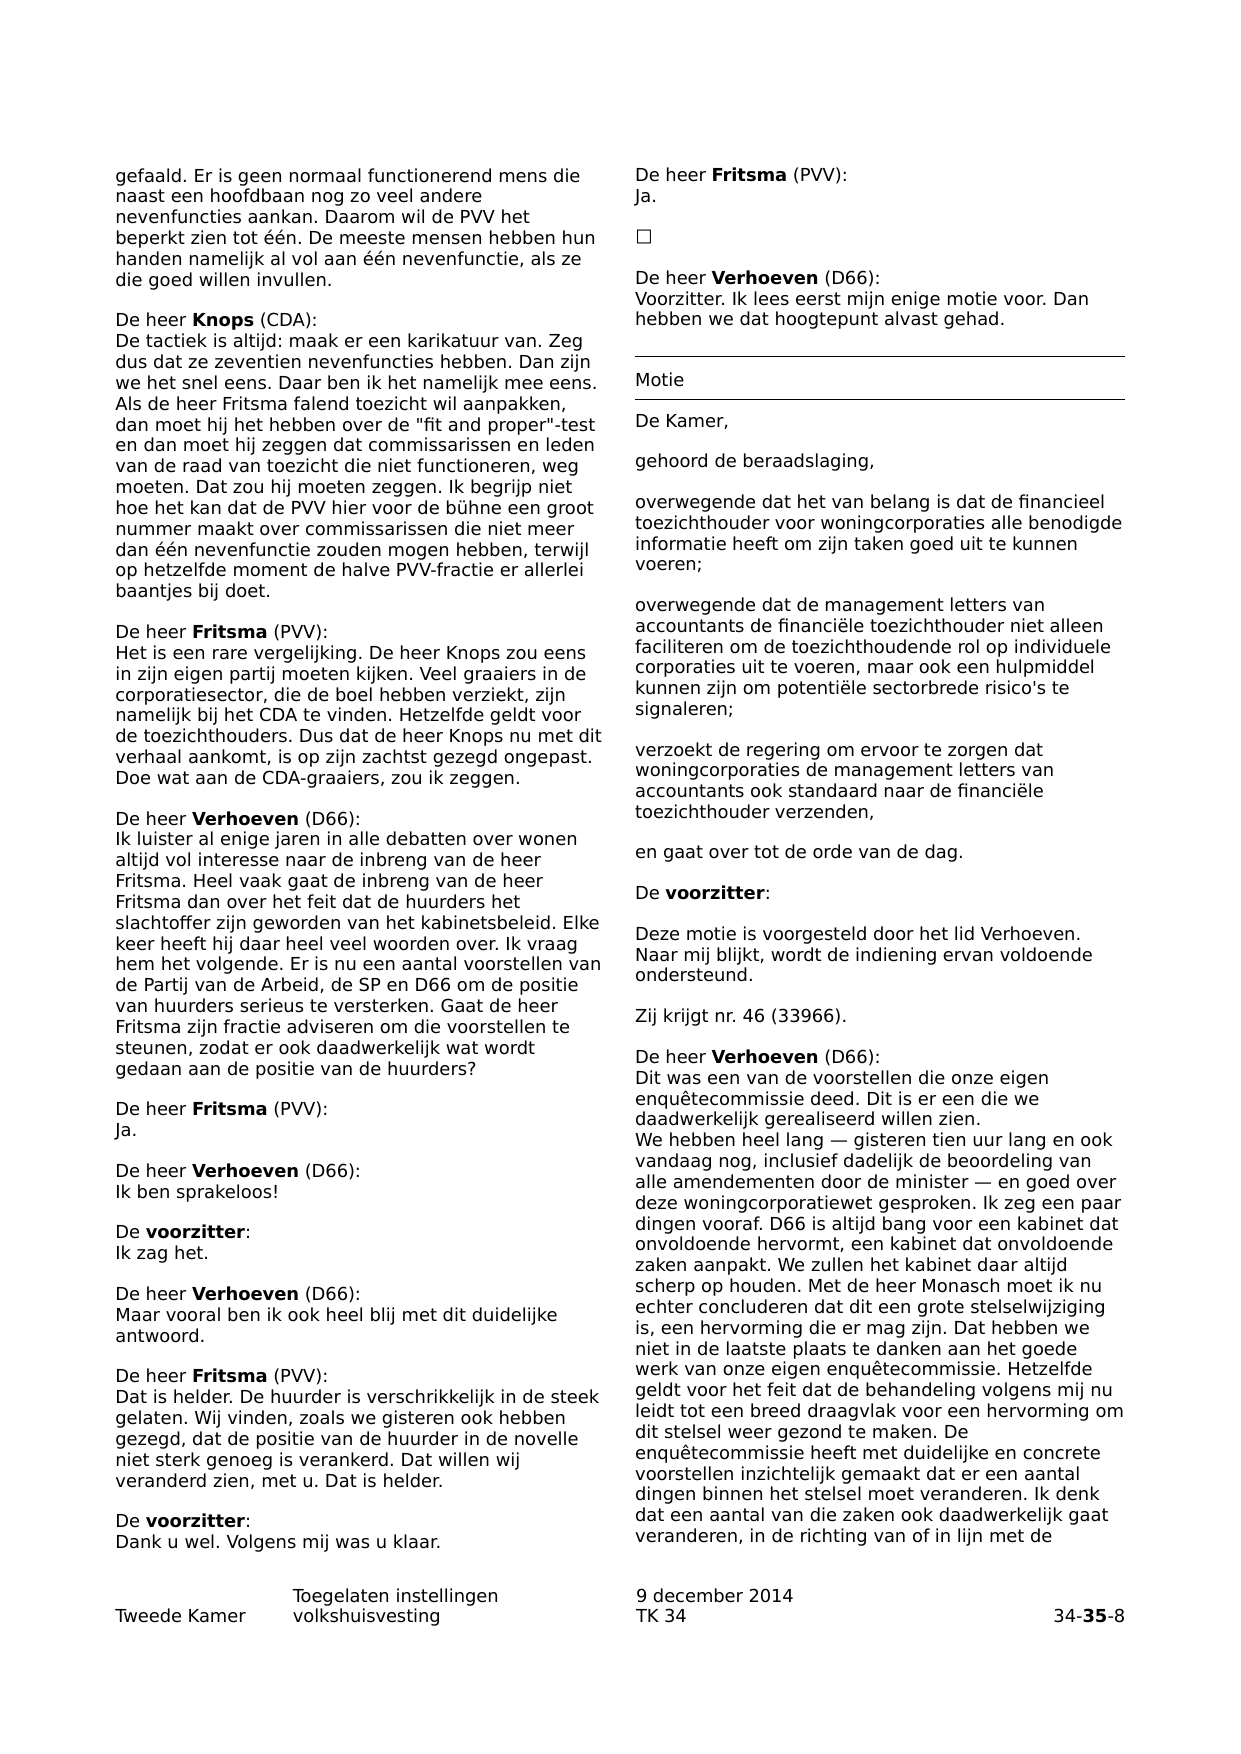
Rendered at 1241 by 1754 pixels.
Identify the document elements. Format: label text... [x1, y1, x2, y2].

text We hebben heel lang — gisteren tien uur lang en ook vandaag nog, inclusief dadelijk de beoordeling van alle amendementen door de minister — en goed over deze woningcorporatiewet gesproken. Ik zeg een paar dingen vooraf. D66 is altijd bang voor een kabinet dat onvoldoende hervormt, een kabinet dat onvoldoende zaken aanpakt. We zullen het kabinet daar altijd scherp op houden. Met de heer Monasch moet ik nu echter concluderen dat dit een grote stelselwijziging is, een hervorming die er mag zijn. Dat hebben we niet in de laatste plaats te danken aan het goede werk van onze eigen enquêtecommissie. Hetzelfde geldt voor het feit dat de behandeling volgens mij nu leidt tot een breed draagvlak voor een hervorming om dit stelsel weer gezond te maken. De enquêtecommissie heeft met duidelijke en concrete voorstellen inzichtelijk gemaakt dat er een aantal dingen binnen het stelsel moet veranderen. Ik denk dat een aantal van die zaken ook daadwerkelijk gaat veranderen, in de richting van of in lijn met de [635, 1130, 1125, 1547]
text Het is een rare vergelijking. De heer Knops zou eens in zijn eigen partij moeten kijken. Veel graaiers in de corporatiesector, die de boel hebben verziekt, zijn namelijk bij het CDA te vinden. Hetzelfde geldt voor de toezichthouders. Dus dat de heer Knops nu met dit verhaal aankomt, is op zijn zachtst gezegd ongepast. Doe wat aan de CDA-graaiers, zou ik zeggen. [115, 643, 605, 788]
text Dit was een van de voorstellen die onze eigen enquêtecommissie deed. Dit is er een die we daadwerkelijk gerealiseerd willen zien. [635, 1067, 1125, 1130]
text De heer Verhoeven (D66): [635, 1047, 1125, 1067]
text Ja. [115, 1120, 605, 1141]
text De heer Fritsma (PVV): [115, 1366, 605, 1387]
text De heer Verhoeven (D66): [115, 1284, 605, 1304]
text De heer Verhoeven (D66): [115, 808, 605, 829]
text De voorzitter: [635, 883, 1125, 904]
text Dat is helder. De huurder is verschrikkelijk in de steek gelaten. Wij vinden, zoals we gisteren ook hebben gezegd, dat de positie van de huurder in de novelle niet sterk genoeg is verankerd. Dat willen wij veranderd zien, met u. Dat is helder. [115, 1387, 605, 1491]
text De voorzitter: [115, 1222, 605, 1243]
text verzoekt de regering om ervoor te zorgen dat woningcorporaties de management letters van accountants ook standaard naar de financiële toezichthouder verzenden, [635, 739, 1125, 822]
text overwegende dat het van belang is dat de financieel toezichthouder voor woningcorporaties alle benodigde informatie heeft om zijn taken goed uit te kunnen voeren; [635, 492, 1125, 575]
text Ja. [635, 186, 1125, 207]
text De Kamer, [635, 411, 1125, 431]
text ⬜ [635, 227, 1125, 248]
text Motie [635, 370, 1125, 391]
text De heer Fritsma (PVV): [115, 1099, 605, 1120]
text Ik ben sprakeloos! [115, 1181, 605, 1202]
text overwegende dat de management letters van accountants de financiële toezichthouder niet alleen faciliteren om de toezichthoudende rol op individuele corporaties uit te voeren, maar ook een hulpmiddel kunnen zijn om potentiële sectorbrede risico's te signaleren; [635, 595, 1125, 719]
text De tactiek is altijd: maak er een karikatuur van. Zeg dus dat ze zeventien nevenfuncties hebben. Dan zijn we het snel eens. Daar ben ik het namelijk mee eens. Als de heer Fritsma falend toezicht wil aanpakken, dan moet hij het hebben over de "fit and proper"-test en dan moet hij zeggen dat commissarissen en leden van de raad van toezicht die niet functioneren, weg moeten. Dat zou hij moeten zeggen. Ik begrijp niet hoe het kan dat de PVV hier voor de bühne een groot nummer maakt over commissarissen die niet meer dan één nevenfunctie zouden mogen hebben, terwijl op hetzelfde moment de halve PVV-fractie er allerlei baantjes bij doet. [115, 331, 605, 602]
text en gaat over tot de orde van de dag. [635, 842, 1125, 863]
text De heer Knops (CDA): [115, 310, 605, 331]
text De heer Verhoeven (D66): [115, 1161, 605, 1181]
text Deze motie is voorgesteld door het lid Verhoeven. Naar mij blijkt, wordt de indiening ervan voldoende ondersteund. [635, 924, 1125, 986]
text De heer Fritsma (PVV): [635, 165, 1125, 186]
text De heer Fritsma (PVV): [115, 622, 605, 643]
text De heer Verhoeven (D66): [635, 268, 1125, 288]
text gefaald. Er is geen normaal functionerend mens die naast een hoofdbaan nog zo veel andere nevenfuncties aankan. Daarom wil de PVV het beperkt zien tot één. De meeste mensen hebben hun handen namelijk al vol aan één nevenfunctie, als ze die goed willen invullen. [115, 165, 605, 290]
text Ik zag het. [115, 1243, 605, 1264]
text Maar vooral ben ik ook heel blij met dit duidelijke antwoord. [115, 1304, 605, 1346]
text Ik luister al enige jaren in alle debatten over wonen altijd vol interesse naar de inbreng van de heer Fritsma. Heel vaak gaat de inbreng van de heer Fritsma dan over het feit dat de huurders het slachtoffer zijn geworden van het kabinetsbeleid. Elke keer heeft hij daar heel veel woorden over. Ik vraag hem het volgende. Er is nu een aantal voorstellen van de Partij van de Arbeid, de SP en D66 om de positie van huurders serieus te versterken. Gaat de heer Fritsma zijn fractie adviseren om die voorstellen te steunen, zodat er ook daadwerkelijk wat wordt gedaan aan de positie van de huurders? [115, 829, 605, 1079]
text De voorzitter: [115, 1511, 605, 1532]
text Zij krijgt nr. 46 (33966). [635, 1006, 1125, 1027]
text gehoord de beraadslaging, [635, 451, 1125, 472]
text Voorzitter. Ik lees eerst mijn enige motie voor. Dan hebben we dat hoogtepunt alvast gehad. [635, 288, 1125, 330]
text Dank u wel. Volgens mij was u klaar. [115, 1532, 605, 1553]
